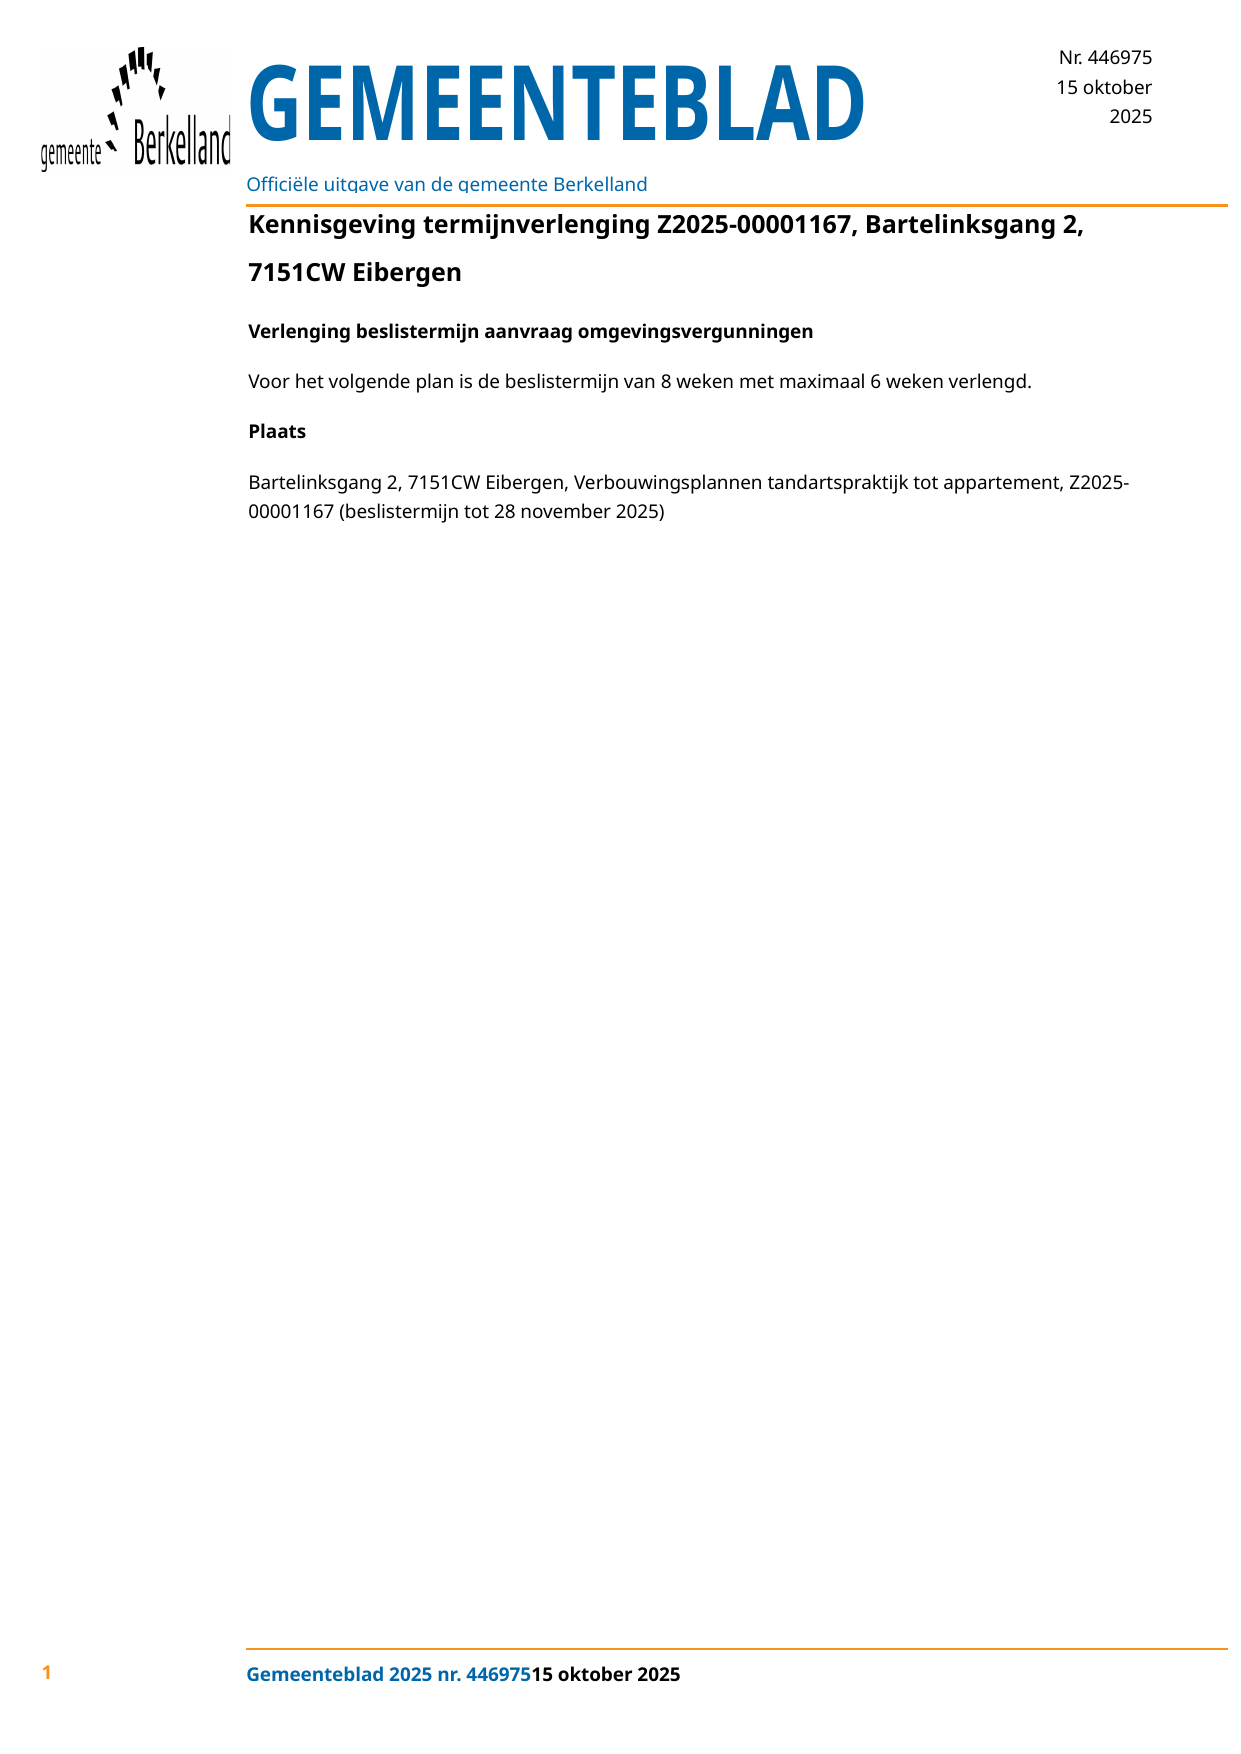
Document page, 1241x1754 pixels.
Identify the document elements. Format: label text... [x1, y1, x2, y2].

text Voor het volgende plan is de beslistermijn van 8 weken met maximaal 6 weken verlengd. [248, 368, 1152, 394]
text Verlenging beslistermijn aanvraag omgevingsvergunningen [248, 318, 1152, 344]
text Bartelinksgang 2, 7151CW Eibergen, Verbouwingsplannen tandartspraktijk tot appartement, Z2025-00001167 (beslistermijn tot 28 november 2025) [248, 469, 1152, 524]
picture [41, 47, 231, 172]
text Kennisgeving termijnverlenging Z2025-00001167, Bartelinksgang 2, 7151CW Eibergen [248, 207, 1152, 288]
text Plaats [248, 419, 1152, 444]
